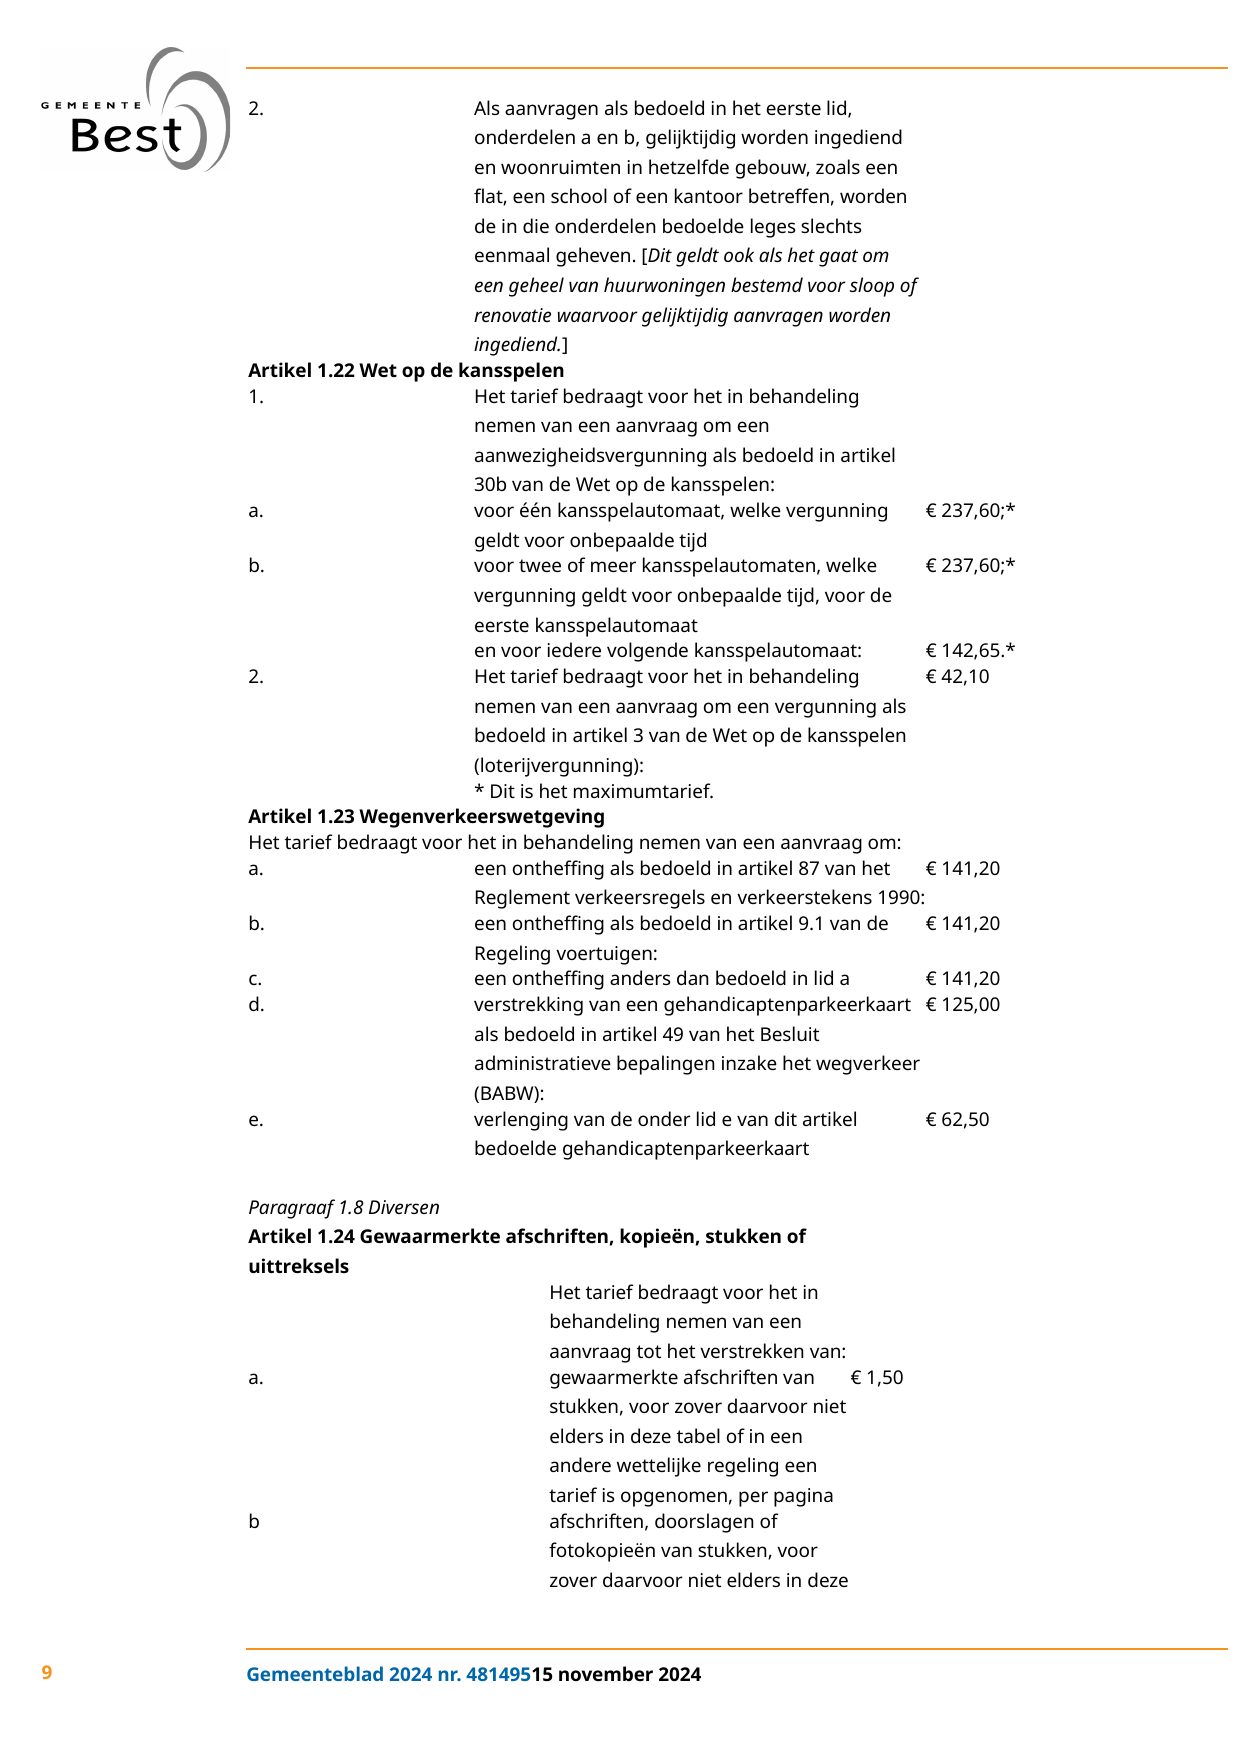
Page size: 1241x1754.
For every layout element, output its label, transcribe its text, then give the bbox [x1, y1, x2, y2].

table_cell Het tarief bedraagt voor het in behandeling nemen van een aanvraag om een aanwezigheidsvergunning als bedoeld in artikel 30b van de Wet op de kansspelen: [474, 383, 926, 497]
table_cell Artikel 1.22 Wet op de kansspelen [248, 357, 926, 383]
table_header Artikel 1.24 Gewaarmerkte afschriften, kopieën, stukken of uittreksels [248, 1224, 850, 1279]
table_cell Het tarief bedraagt voor het in behandeling nemen van een aanvraag om een vergunning als bedoeld in artikel 3 van de Wet op de kansspelen (loterijvergunning): [474, 663, 926, 778]
table_cell c. [248, 966, 474, 991]
table_cell [926, 829, 1152, 855]
table_cell € 62,50 [926, 1106, 1152, 1161]
table_cell een ontheffing als bedoeld in artikel 87 van het Reglement verkeersregels en verkeerstekens 1990: [474, 855, 926, 910]
table_cell Het tarief bedraagt voor het in behandeling nemen van een aanvraag tot het verstrekken van: [549, 1279, 850, 1364]
table_cell b. [248, 553, 474, 638]
table_cell een ontheffing anders dan bedoeld in lid a [474, 966, 926, 991]
table_cell een ontheffing als bedoeld in artikel 9.1 van de Regeling voertuigen: [474, 910, 926, 966]
table_cell € 125,00 [926, 991, 1152, 1106]
table_cell Artikel 1.23 Wegenverkeerswetgeving [248, 804, 926, 829]
table_cell * Dit is het maximumtarief. [474, 778, 1152, 803]
table_cell € 142,65.* [926, 638, 1152, 663]
table_cell a. [248, 498, 474, 553]
table_cell € 237,60;* [926, 553, 1152, 638]
table_cell a. [248, 1364, 549, 1508]
table_cell 2. [248, 95, 474, 357]
table_cell [850, 1279, 1152, 1364]
table_cell € 141,20 [926, 855, 1152, 910]
table_cell gewaarmerkte afschriften van stukken, voor zover daarvoor niet elders in deze tabel of in een andere wettelijke regeling een tarief is opgenomen, per pagina [549, 1364, 850, 1508]
table_cell € 141,20 [926, 910, 1152, 966]
table_cell 2. [248, 663, 474, 778]
table_cell 1. [248, 383, 474, 497]
table_cell afschriften, doorslagen of fotokopieën van stukken, voor zover daarvoor niet elders in deze [549, 1508, 850, 1593]
table_cell [926, 383, 1152, 497]
table_cell [248, 638, 474, 663]
table_cell voor één kansspelautomaat, welke vergunning geldt voor onbepaalde tijd [474, 498, 926, 553]
table_cell Het tarief bedraagt voor het in behandeling nemen van een aanvraag om: [248, 829, 926, 855]
table_cell [926, 95, 1152, 357]
table_cell € 1,50 [850, 1364, 1152, 1508]
table_header [850, 1224, 1152, 1279]
table_cell € 237,60;* [926, 498, 1152, 553]
text Paragraaf 1.8 Diversen [248, 1194, 1152, 1220]
table_cell d. [248, 991, 474, 1106]
table_cell [850, 1508, 1152, 1593]
table_cell voor twee of meer kansspelautomaten, welke vergunning geldt voor onbepaalde tijd, voor de eerste kansspelautomaat [474, 553, 926, 638]
table_cell b. [248, 910, 474, 966]
table_cell e. [248, 1106, 474, 1161]
table_cell verstrekking van een gehandicaptenparkeerkaart als bedoeld in artikel 49 van het Besluit administratieve bepalingen inzake het wegverkeer (BABW): [474, 991, 926, 1106]
table_cell € 42,10 [926, 663, 1152, 778]
table_cell [248, 1279, 549, 1364]
table_cell b [248, 1508, 549, 1593]
picture [41, 47, 231, 172]
table_cell a. [248, 855, 474, 910]
table_cell [926, 357, 1152, 383]
table_cell [926, 804, 1152, 829]
table_cell [248, 778, 474, 803]
table_cell € 141,20 [926, 966, 1152, 991]
table_cell verlenging van de onder lid e van dit artikel bedoelde gehandicaptenparkeerkaart [474, 1106, 926, 1161]
table_cell Als aanvragen als bedoeld in het eerste lid, onderdelen a en b, gelijktijdig worden ingediend en woonruimten in hetzelfde gebouw, zoals een flat, een school of een kantoor betreffen, worden de in die onderdelen bedoelde leges slechts eenmaal geheven. [Dit geldt ook als het gaat om een geheel van huurwoningen bestemd voor sloop of renovatie waarvoor gelijktijdig aanvragen worden ingediend.] [474, 95, 926, 357]
table_cell en voor iedere volgende kansspelautomaat: [474, 638, 926, 663]
